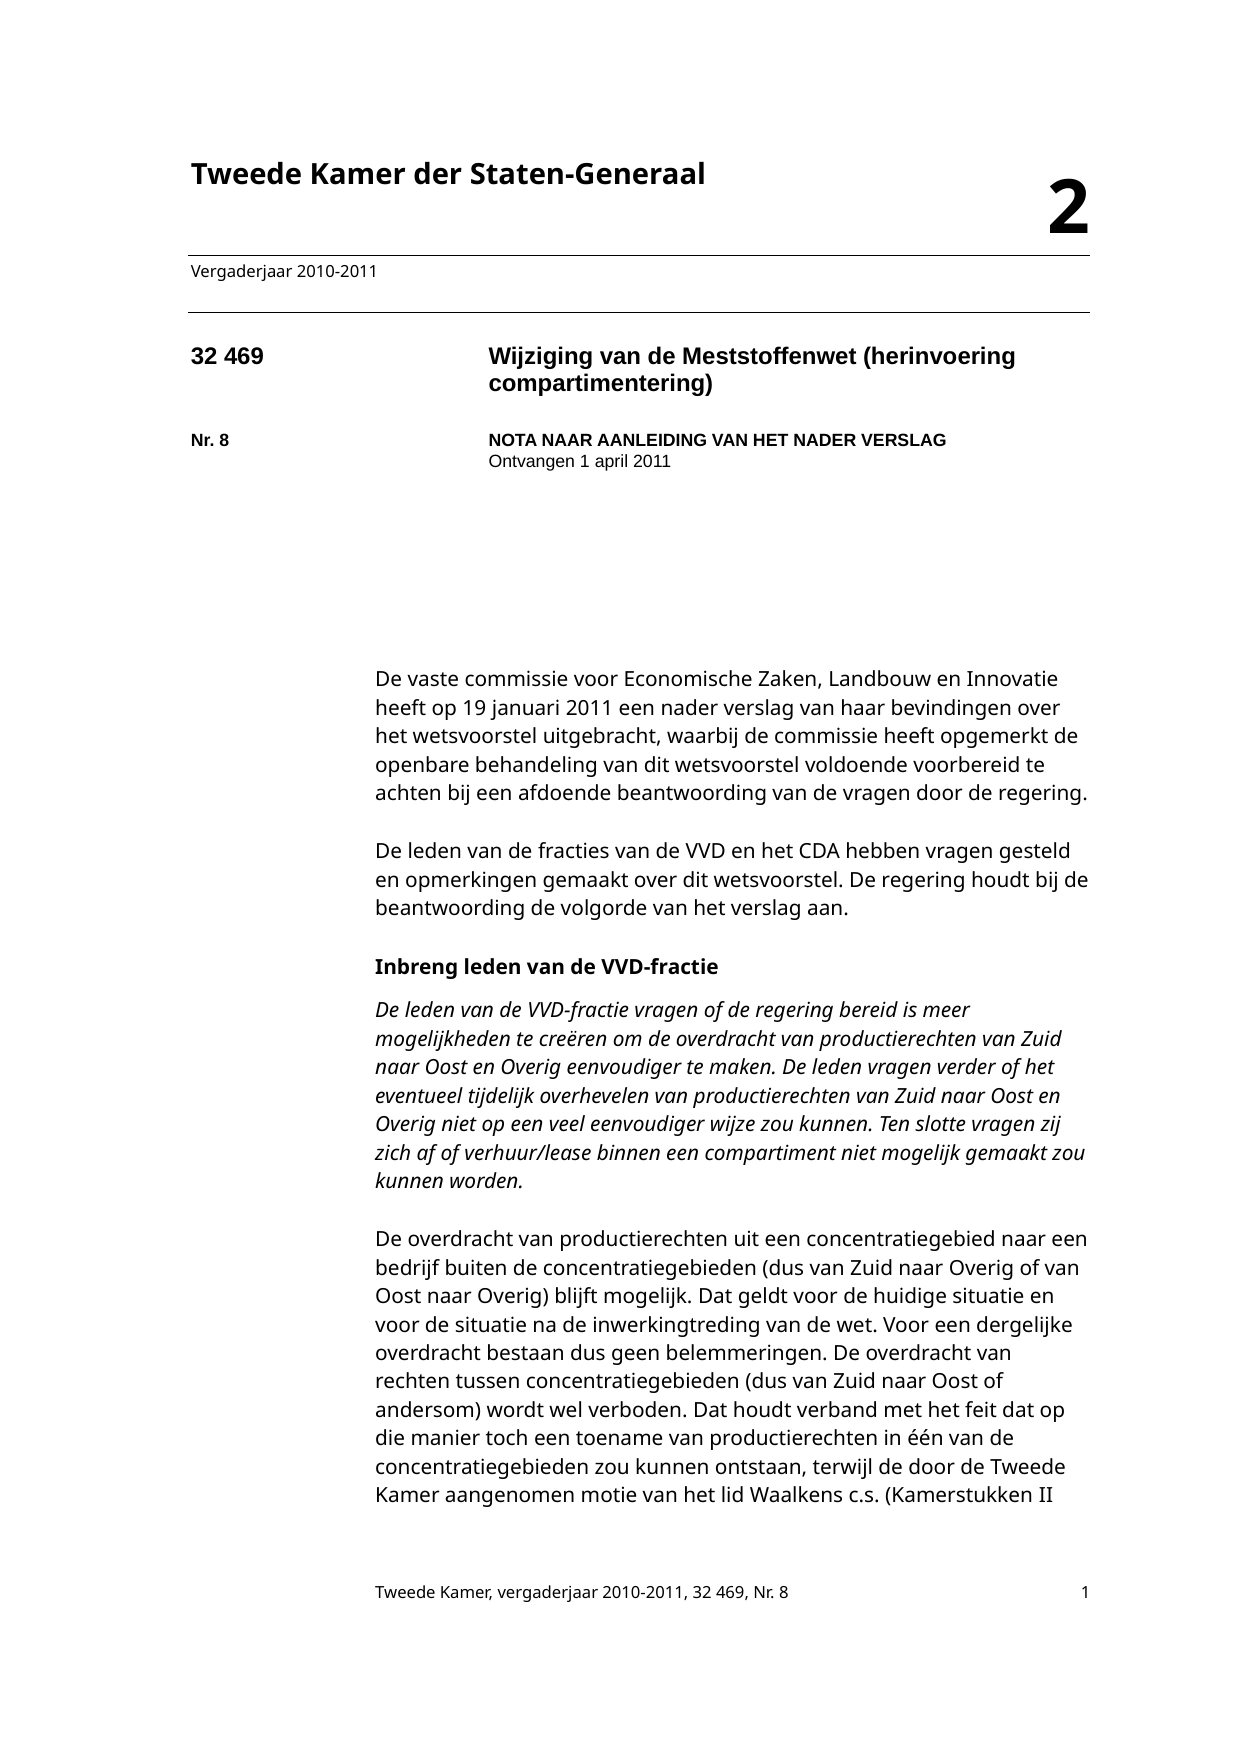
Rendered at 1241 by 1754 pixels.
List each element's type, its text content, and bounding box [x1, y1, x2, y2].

text De leden van de VVD-fractie vragen of de regering bereid is meer mogelijkheden te creëren om de overdracht van productierechten van Zuid naar Oost en Overig eenvoudiger te maken. De leden vragen verder of het eventueel tijdelijk overhevelen van productierechten van Zuid naar Oost en Overig niet op een veel eenvoudiger wijze zou kunnen. Ten slotte vragen zij zich af of verhuur/lease binnen een compartiment niet mogelijk gemaakt zou kunnen worden. [375, 995, 1090, 1194]
table_cell [485, 313, 1090, 339]
text De vaste commissie voor Economische Zaken, Landbouw en Innovatie heeft op 19 januari 2011 een nader verslag van haar bevindingen over het wetsvoorstel uitgebracht, waarbij de commissie heeft opgemerkt de openbare behandeling van dit wetsvoorstel voldoende voorbereid te achten bij een afdoende beantwoording van de vragen door de regering. [375, 664, 1090, 807]
text De leden van de fracties van de VVD en het CDA hebben vragen gesteld en opmerkingen gemaakt over dit wetsvoorstel. De regering houdt bij de beantwoording de volgorde van het verslag aan. [375, 837, 1090, 922]
text Inbreng leden van de VVD-fractie [375, 952, 1090, 980]
table_cell NOTA NAAR AANLEIDING VAN HET NADER VERSLAG Ontvangen 1 april 2011 [485, 427, 1090, 546]
table_cell Nr. 8 [188, 427, 485, 546]
table_header Tweede Kamer der Staten-Generaal [188, 150, 909, 255]
table_cell Vergaderjaar 2010-2011 [188, 256, 485, 312]
table_header 2 [910, 150, 1090, 255]
table_cell Wijziging van de Meststoffenwet (herinvoering compartimentering) [485, 339, 1090, 427]
table_cell [485, 256, 1090, 312]
table_cell 32 469 [188, 339, 485, 427]
table_cell [188, 313, 485, 339]
text De overdracht van productierechten uit een concentratiegebied naar een bedrijf buiten de concentratiegebieden (dus van Zuid naar Overig of van Oost naar Overig) blijft mogelijk. Dat geldt voor de huidige situatie en voor de situatie na de inwerkingtreding van de wet. Voor een dergelijke overdracht bestaan dus geen belemmeringen. De overdracht van rechten tussen concentratiegebieden (dus van Zuid naar Oost of andersom) wordt wel verboden. Dat houdt verband met het feit dat op die manier toch een toename van productierechten in één van de concentratiegebieden zou kunnen ontstaan, terwijl de door de Tweede Kamer aangenomen motie van het lid Waalkens c.s. (Kamerstukken II [375, 1224, 1090, 1509]
